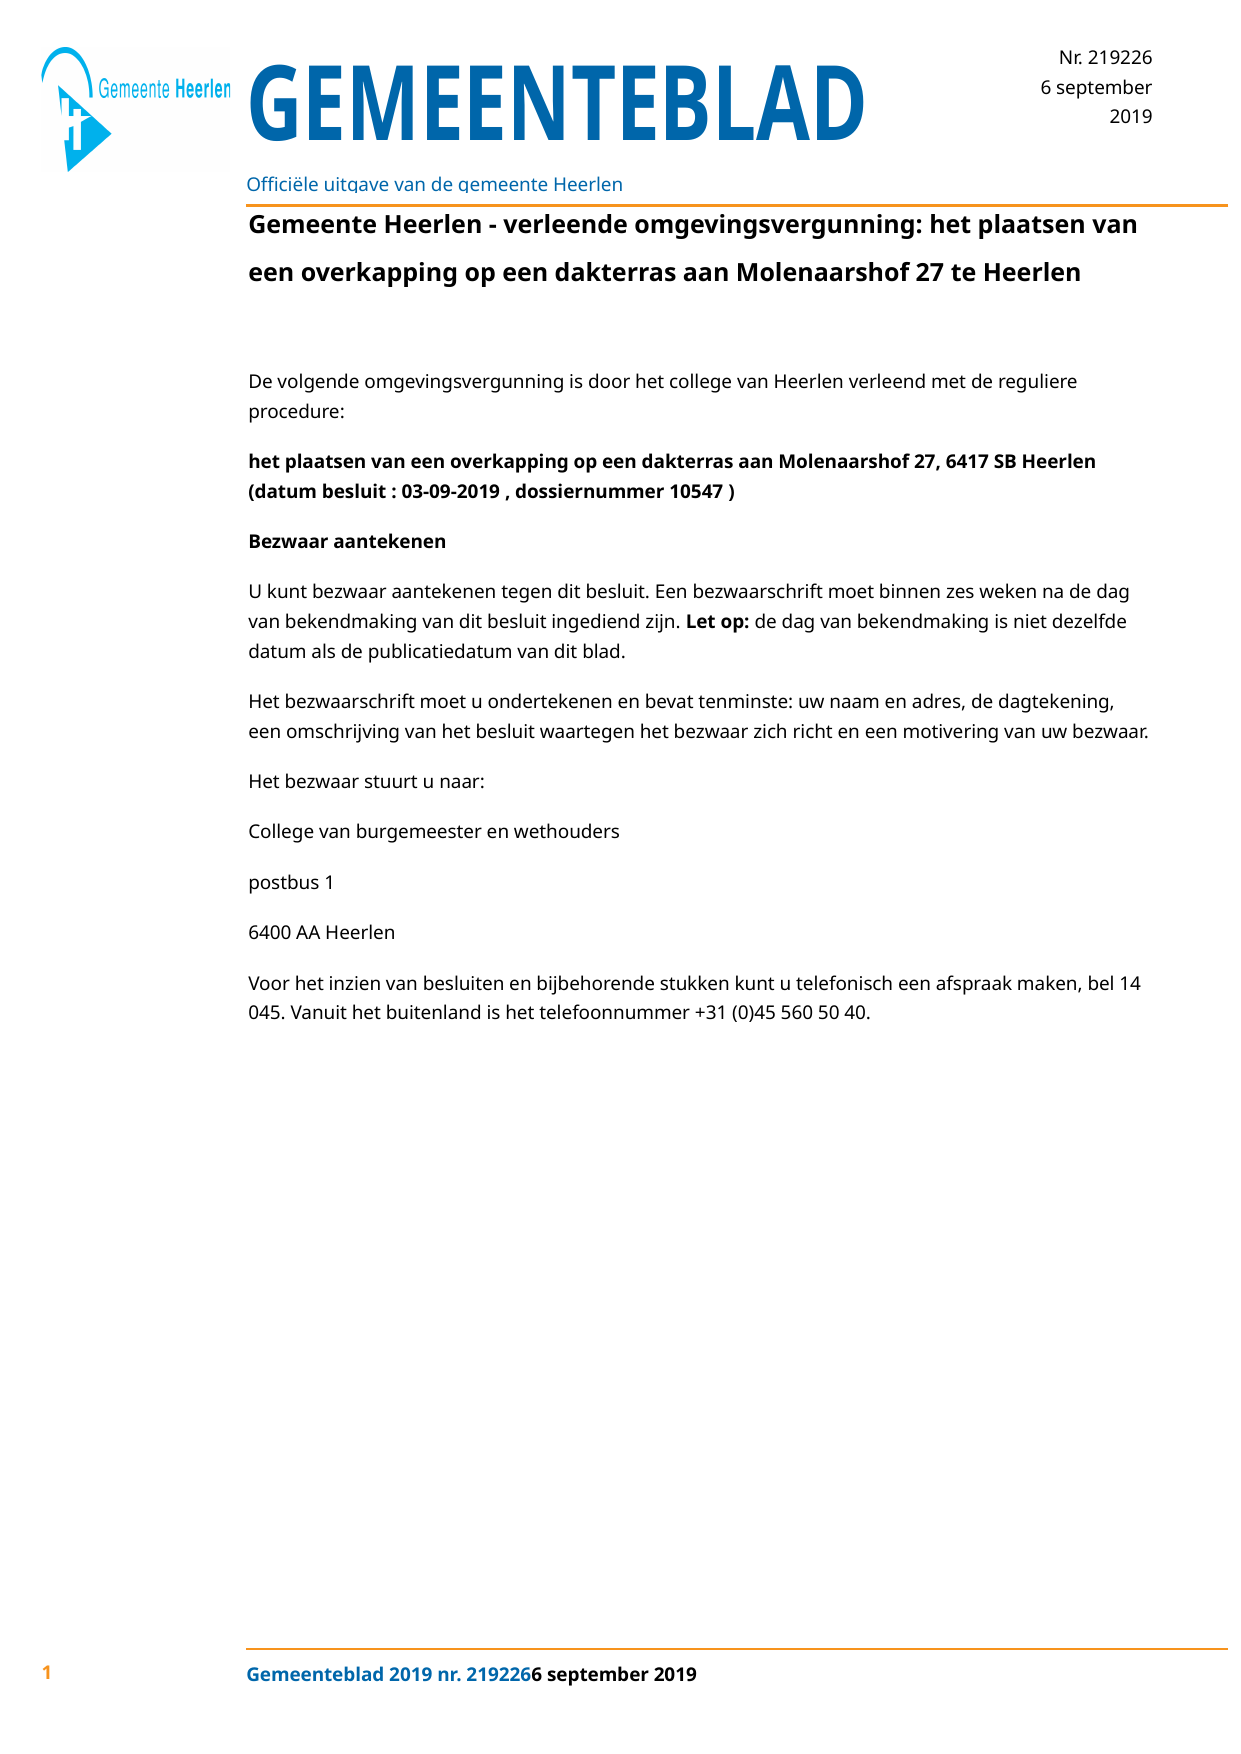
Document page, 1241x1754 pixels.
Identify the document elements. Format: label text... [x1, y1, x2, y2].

text De volgende omgevingsvergunning is door het college van Heerlen verleend met de reguliere procedure: [248, 368, 1152, 424]
picture [41, 47, 58, 70]
text postbus 1 [248, 869, 1152, 895]
text Het bezwaar stuurt u naar: [248, 768, 1152, 794]
text Gemeente Heerlen - verleende omgevingsvergunning: het plaatsen van een overkapping op een dakterras aan Molenaarshof 27 te Heerlen [248, 207, 1152, 288]
text Het bezwaarschrift moet u ondertekenen en bevat tenminste: uw naam en adres, de dagtekening, een omschrijving van het besluit waartegen het bezwaar zich richt en een motivering van uw bezwaar. [248, 688, 1152, 744]
text Bezwaar aantekenen [248, 528, 1152, 554]
text College van burgemeester en wethouders [248, 819, 1152, 844]
text het plaatsen van een overkapping op een dakterras aan Molenaarshof 27, 6417 SB Heerlen (datum besluit : 03-09-2019 , dossiernummer 10547 ) [248, 448, 1152, 504]
text Voor het inzien van besluiten en bijbehorende stukken kunt u telefonisch een afspraak maken, bel 14 045. Vanuit het buitenland is het telefoonnummer +31 (0)45 560 50 40. [248, 970, 1152, 1025]
text U kunt bezwaar aantekenen tegen dit besluit. Een bezwaarschrift moet binnen zes weken na de dag van bekendmaking van dit besluit ingediend zijn. Let op: de dag van bekendmaking is niet dezelfde datum als de publicatiedatum van dit blad. [248, 579, 1152, 664]
text 6400 AA Heerlen [248, 919, 1152, 945]
picture [41, 47, 231, 172]
